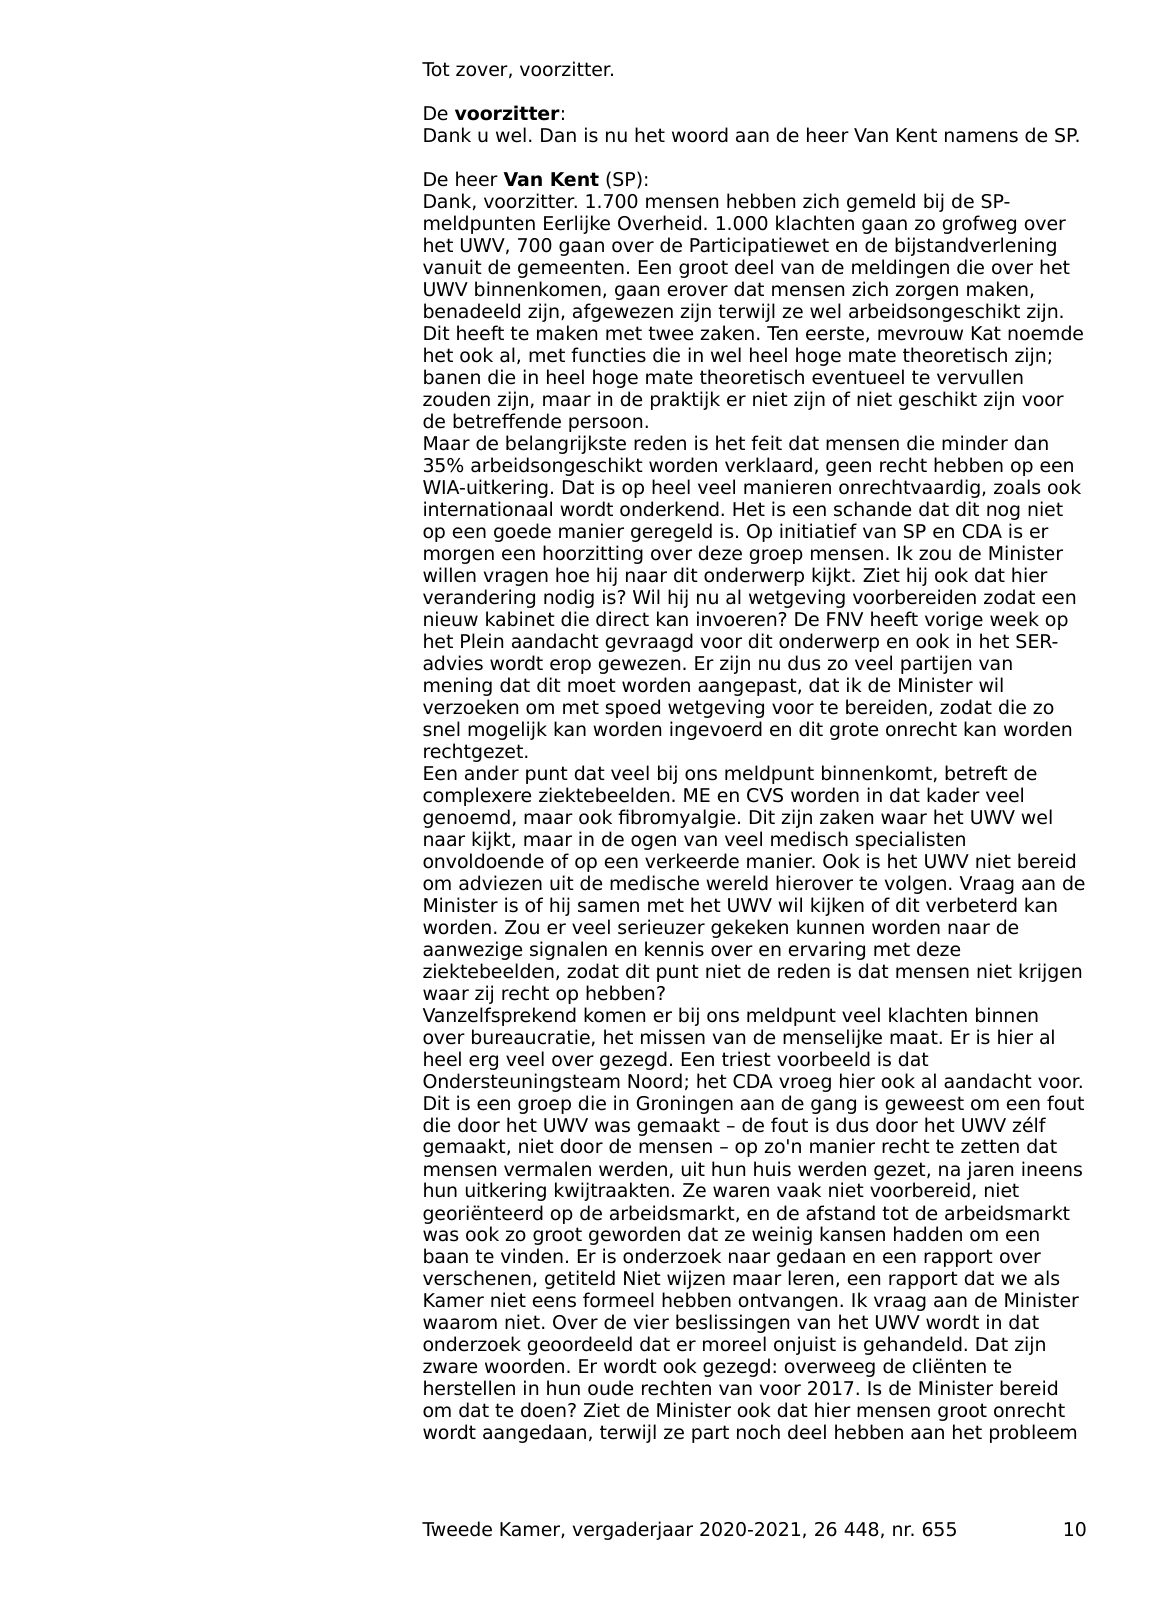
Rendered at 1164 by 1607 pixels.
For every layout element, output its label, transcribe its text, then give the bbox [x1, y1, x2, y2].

text Maar de belangrijkste reden is het feit dat mensen die minder dan 35% arbeidsongeschikt worden verklaard, geen recht hebben op een WIA-uitkering. Dat is op heel veel manieren onrechtvaardig, zoals ook internationaal wordt onderkend. Het is een schande dat dit nog niet op een goede manier geregeld is. Op initiatief van SP en CDA is er morgen een hoorzitting over deze groep mensen. Ik zou de Minister willen vragen hoe hij naar dit onderwerp kijkt. Ziet hij ook dat hier verandering nodig is? Wil hij nu al wetgeving voorbereiden zodat een nieuw kabinet die direct kan invoeren? De FNV heeft vorige week op het Plein aandacht gevraagd voor dit onderwerp en ook in het SER-advies wordt erop gewezen. Er zijn nu dus zo veel partijen van mening dat dit moet worden aangepast, dat ik de Minister wil verzoeken om met spoed wetgeving voor te bereiden, zodat die zo snel mogelijk kan worden ingevoerd en dit grote onrecht kan worden rechtgezet. [422, 433, 1087, 763]
text Een ander punt dat veel bij ons meldpunt binnenkomt, betreft de complexere ziektebeelden. ME en CVS worden in dat kader veel genoemd, maar ook fibromyalgie. Dit zijn zaken waar het UWV wel naar kijkt, maar in de ogen van veel medisch specialisten onvoldoende of op een verkeerde manier. Ook is het UWV niet bereid om adviezen uit de medische wereld hierover te volgen. Vraag aan de Minister is of hij samen met het UWV wil kijken of dit verbeterd kan worden. Zou er veel serieuzer gekeken kunnen worden naar de aanwezige signalen en kennis over en ervaring met deze ziektebeelden, zodat dit punt niet de reden is dat mensen niet krijgen waar zij recht op hebben? [422, 763, 1087, 1004]
text De heer Van Kent (SP): [422, 169, 1087, 191]
text Vanzelfsprekend komen er bij ons meldpunt veel klachten binnen over bureaucratie, het missen van de menselijke maat. Er is hier al heel erg veel over gezegd. Een triest voorbeeld is dat Ondersteuningsteam Noord; het CDA vroeg hier ook al aandacht voor. Dit is een groep die in Groningen aan de gang is geweest om een fout die door het UWV was gemaakt – de fout is dus door het UWV zélf gemaakt, niet door de mensen – op zo'n manier recht te zetten dat mensen vermalen werden, uit hun huis werden gezet, na jaren ineens hun uitkering kwijtraakten. Ze waren vaak niet voorbereid, niet georiënteerd op de arbeidsmarkt, en de afstand tot de arbeidsmarkt was ook zo groot geworden dat ze weinig kansen hadden om een baan te vinden. Er is onderzoek naar gedaan en een rapport over verschenen, getiteld Niet wijzen maar leren, een rapport dat we als Kamer niet eens formeel hebben ontvangen. Ik vraag aan de Minister waarom niet. Over de vier beslissingen van het UWV wordt in dat onderzoek geoordeeld dat er moreel onjuist is gehandeld. Dat zijn zware woorden. Er wordt ook gezegd: overweeg de cliënten te herstellen in hun oude rechten van voor 2017. Is de Minister bereid om dat te doen? Ziet de Minister ook dat hier mensen groot onrecht wordt aangedaan, terwijl ze part noch deel hebben aan het probleem [422, 1004, 1087, 1444]
text De voorzitter: [422, 103, 1087, 125]
text Dank u wel. Dan is nu het woord aan de heer Van Kent namens de SP. [422, 125, 1087, 147]
text Tot zover, voorzitter. [422, 59, 1087, 81]
text Dank, voorzitter. 1.700 mensen hebben zich gemeld bij de SP-meldpunten Eerlijke Overheid. 1.000 klachten gaan zo grofweg over het UWV, 700 gaan over de Participatiewet en de bijstandverlening vanuit de gemeenten. Een groot deel van de meldingen die over het UWV binnenkomen, gaan erover dat mensen zich zorgen maken, benadeeld zijn, afgewezen zijn terwijl ze wel arbeidsongeschikt zijn. Dit heeft te maken met twee zaken. Ten eerste, mevrouw Kat noemde het ook al, met functies die in wel heel hoge mate theoretisch zijn; banen die in heel hoge mate theoretisch eventueel te vervullen zouden zijn, maar in de praktijk er niet zijn of niet geschikt zijn voor de betreffende persoon. [422, 191, 1087, 433]
